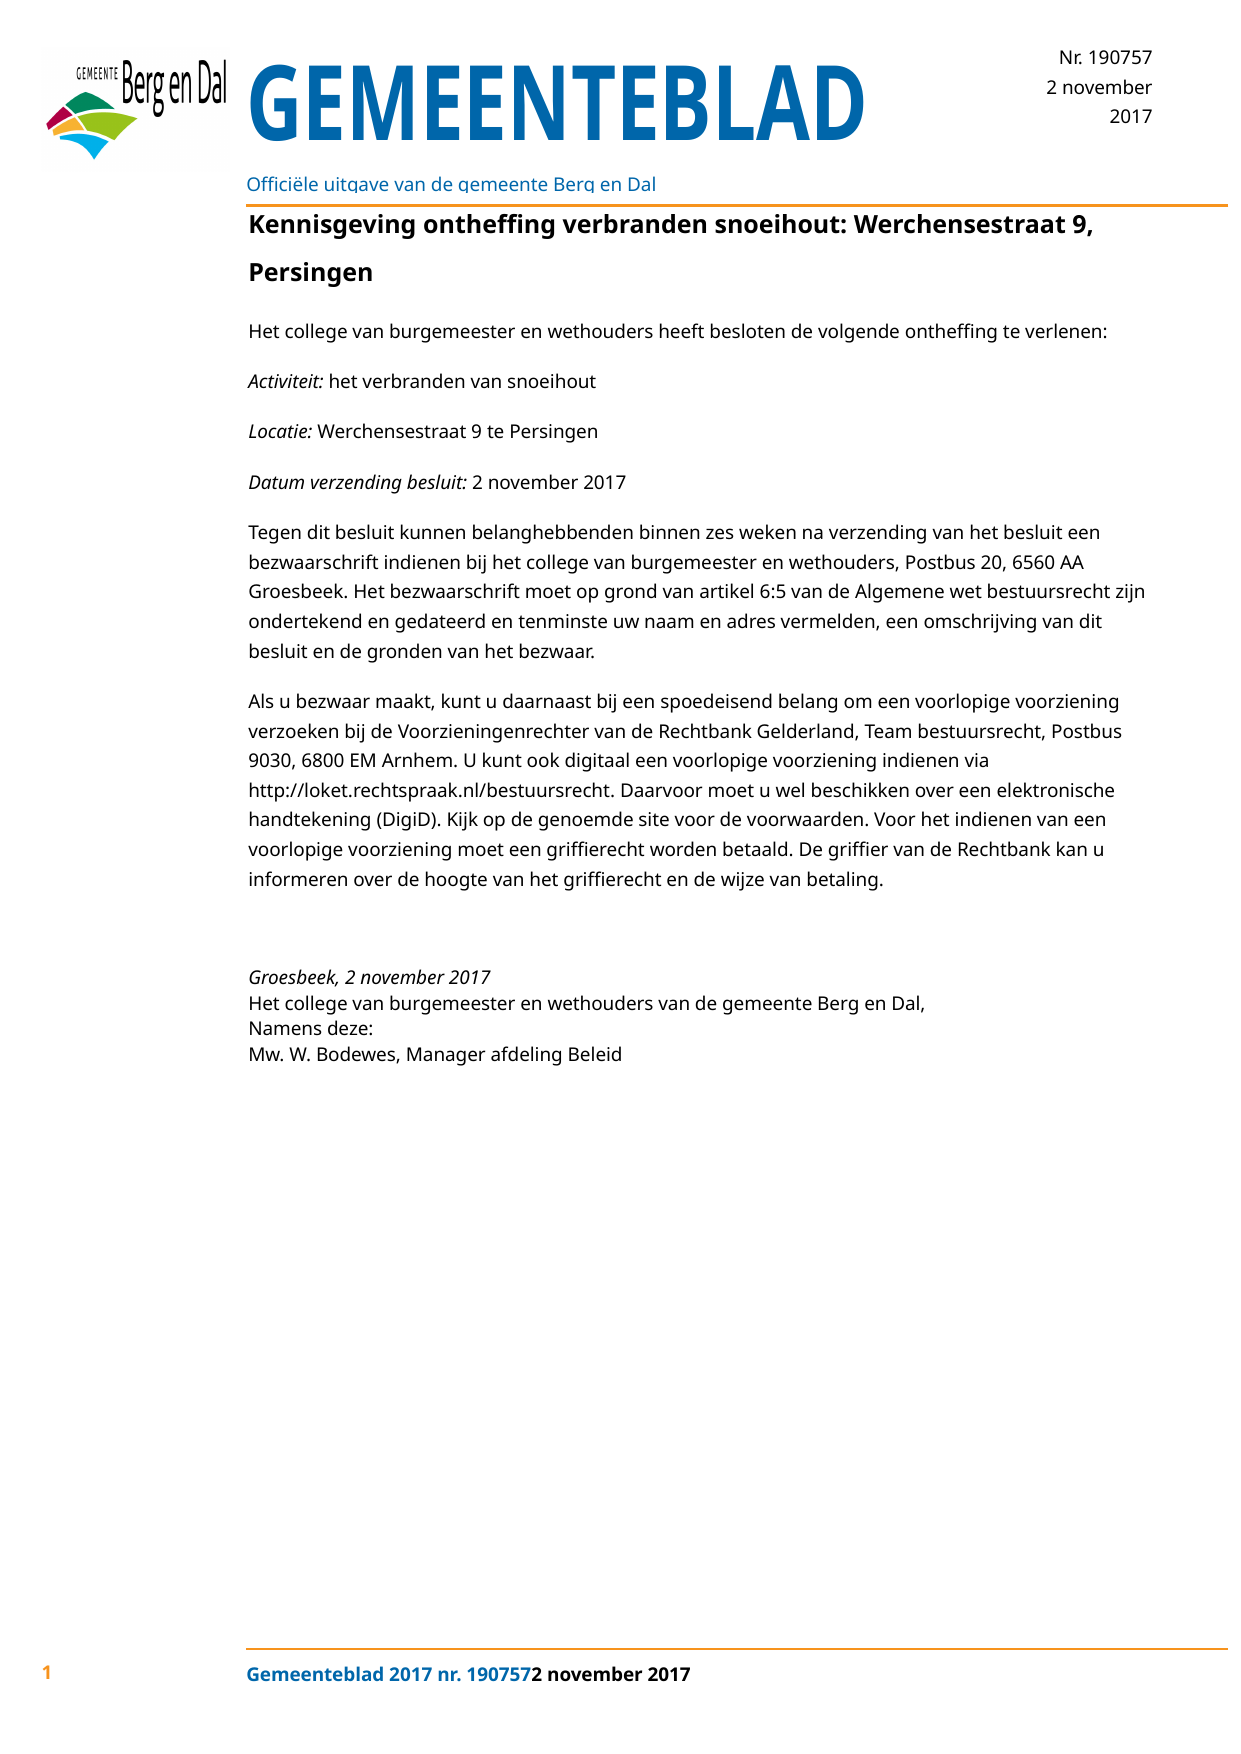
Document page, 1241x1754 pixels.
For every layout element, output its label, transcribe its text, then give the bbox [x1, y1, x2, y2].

text Namens deze: [248, 1016, 1152, 1041]
text Mw. W. Bodewes, Manager afdeling Beleid [248, 1041, 1152, 1067]
text Activiteit: het verbranden van snoeihout [248, 368, 1152, 394]
text Tegen dit besluit kunnen belanghebbenden binnen zes weken na verzending van het besluit een bezwaarschrift indienen bij het college van burgemeester en wethouders, Postbus 20, 6560 AA Groesbeek. Het bezwaarschrift moet op grond van artikel 6:5 van de Algemene wet bestuursrecht zijn ondertekend en gedateerd en tenminste uw naam en adres vermelden, een omschrijving van dit besluit en de gronden van het bezwaar. [248, 519, 1152, 664]
text Het college van burgemeester en wethouders van de gemeente Berg en Dal, [248, 990, 1152, 1016]
text Datum verzending besluit: 2 november 2017 [248, 469, 1152, 495]
picture [41, 47, 231, 172]
text Het college van burgemeester en wethouders heeft besloten de volgende ontheffing te verlenen: [248, 318, 1152, 344]
text Locatie: Werchensestraat 9 te Persingen [248, 419, 1152, 444]
text Kennisgeving ontheffing verbranden snoeihout: Werchensestraat 9, Persingen [248, 207, 1152, 288]
text Als u bezwaar maakt, kunt u daarnaast bij een spoedeisend belang om een voorlopige voorziening verzoeken bij de Voorzieningenrechter van de Rechtbank Gelderland, Team bestuursrecht, Postbus 9030, 6800 EM Arnhem. U kunt ook digitaal een voorlopige voorziening indienen via http://loket.rechtspraak.nl/bestuursrecht. Daarvoor moet u wel beschikken over een elektronische handtekening (DigiD). Kijk op de genoemde site voor de voorwaarden. Voor het indienen van een voorlopige voorziening moet een griffierecht worden betaald. De griffier van de Rechtbank kan u informeren over de hoogte van het griffierecht en de wijze van betaling. [248, 688, 1152, 892]
text Groesbeek, 2 november 2017 [248, 964, 1152, 990]
